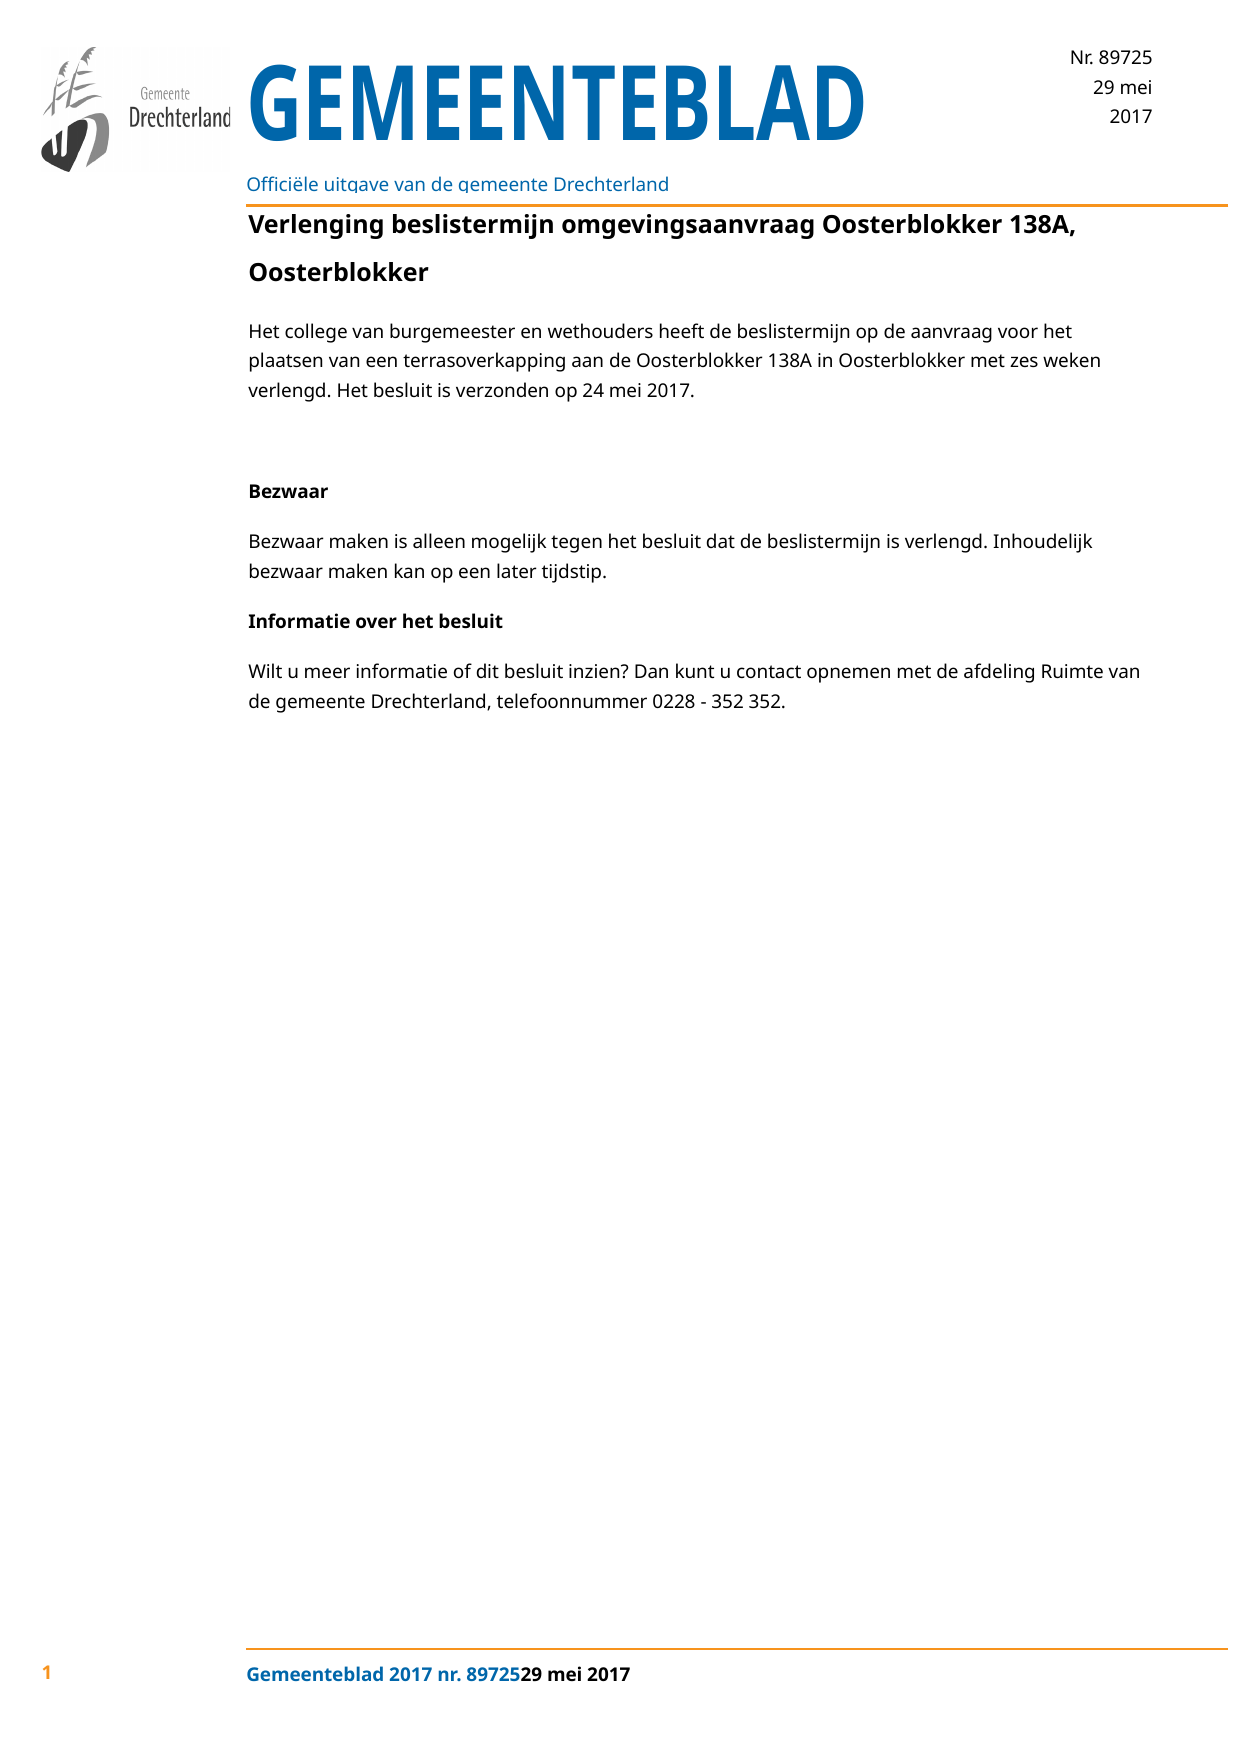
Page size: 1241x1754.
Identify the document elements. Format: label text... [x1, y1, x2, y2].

text Informatie over het besluit [248, 608, 1152, 634]
text Bezwaar [248, 478, 1152, 504]
text Het college van burgemeester en wethouders heeft de beslistermijn op de aanvraag voor het plaatsen van een terrasoverkapping aan de Oosterblokker 138A in Oosterblokker met zes weken verlengd. Het besluit is verzonden op 24 mei 2017. [248, 318, 1152, 403]
text Verlenging beslistermijn omgevingsaanvraag Oosterblokker 138A, Oosterblokker [248, 207, 1152, 288]
text Bezwaar maken is alleen mogelijk tegen het besluit dat de beslistermijn is verlengd. Inhoudelijk bezwaar maken kan op een later tijdstip. [248, 528, 1152, 584]
text Wilt u meer informatie of dit besluit inzien? Dan kunt u contact opnemen met de afdeling Ruimte van de gemeente Drechterland, telefoonnummer 0228 - 352 352. [248, 659, 1152, 714]
picture [41, 47, 231, 172]
